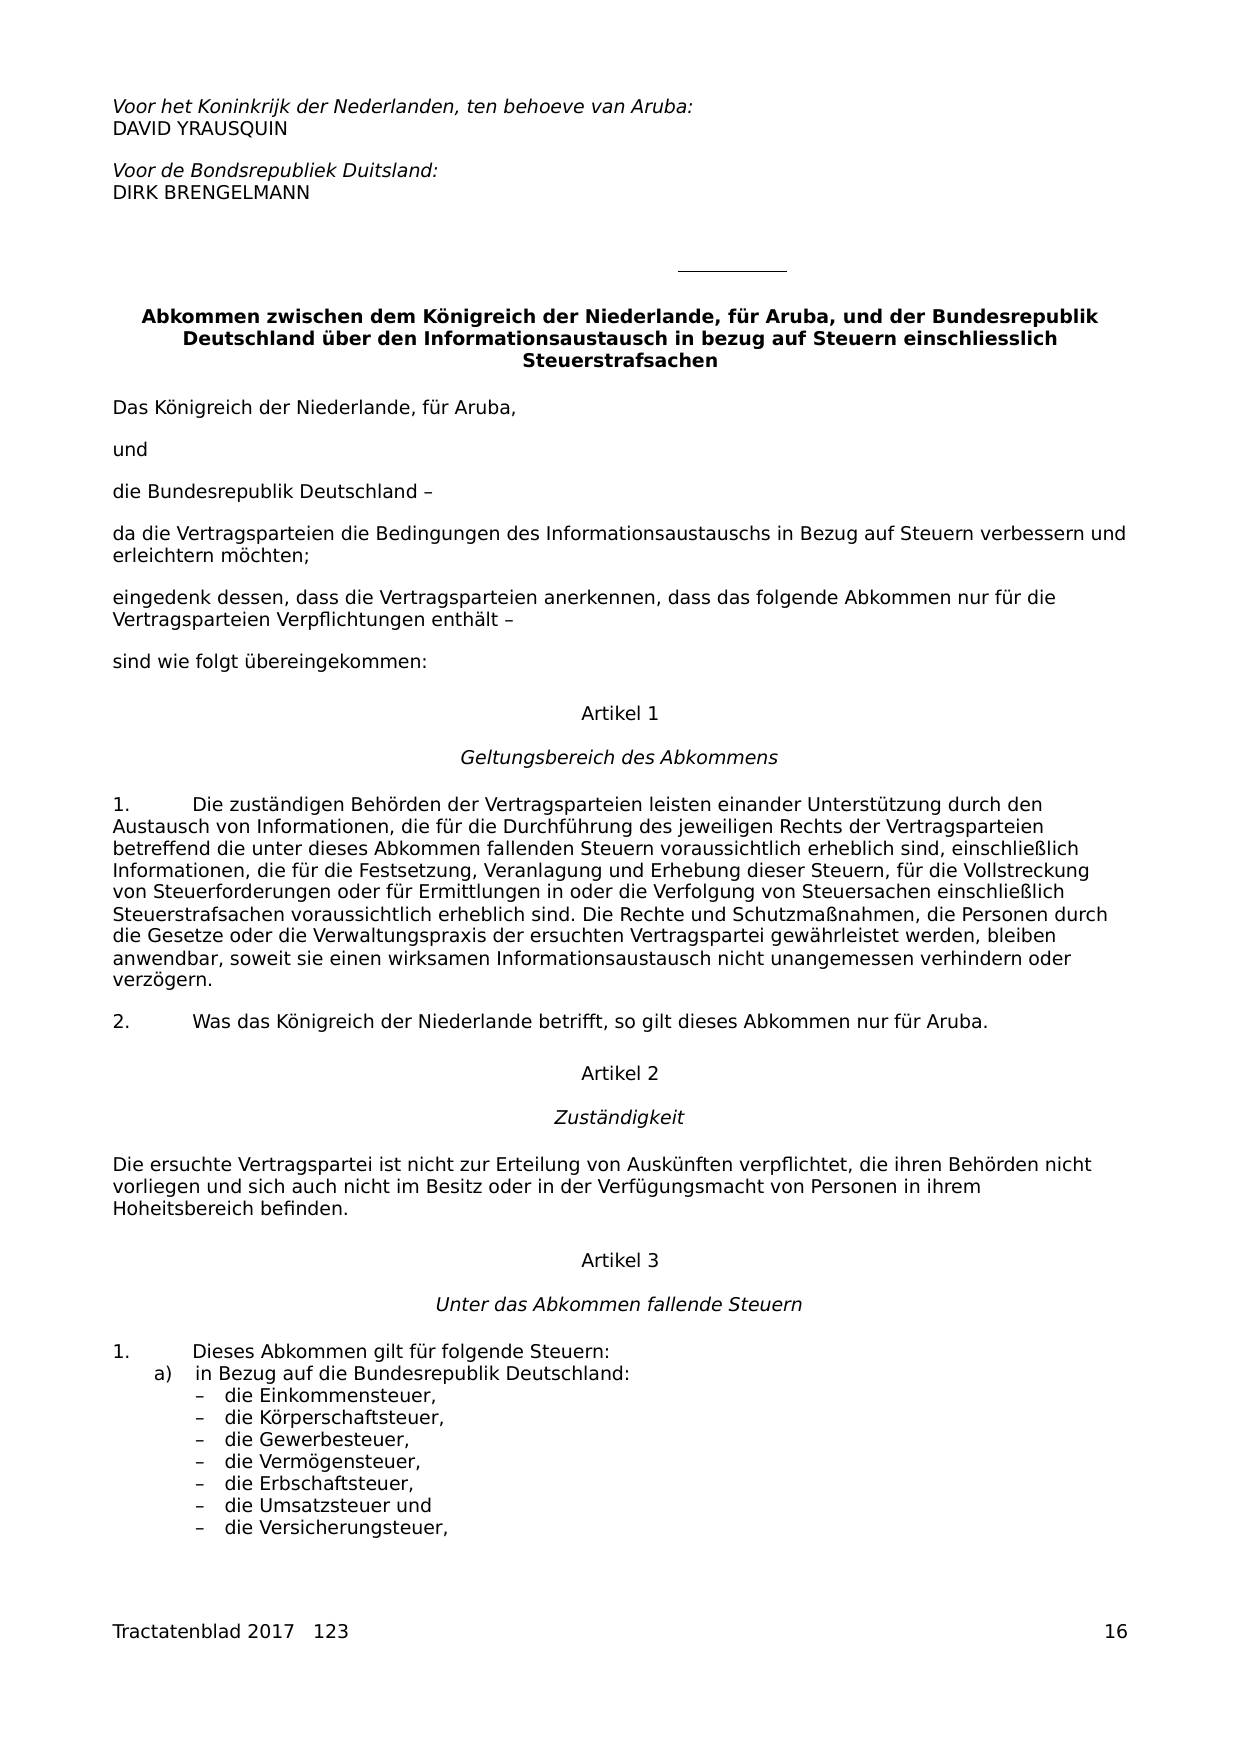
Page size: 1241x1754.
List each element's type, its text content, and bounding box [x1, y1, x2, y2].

text – die Umsatzsteuer und [195, 1495, 1128, 1517]
text – die Einkommensteuer, [195, 1385, 1128, 1407]
text Voor het Koninkrijk der Nederlanden, ten behoeve van Aruba: DAVID YRAUSQUIN [112, 96, 1128, 140]
text die Bundesrepublik Deutschland – [112, 481, 1128, 503]
subtitle Artikel 1 Geltungsbereich des Abkommens [112, 703, 1128, 768]
text da die Vertragsparteien die Bedingungen des Informationsaustauschs in Bezug auf Steuern verbessern und erleichtern möchten; [112, 523, 1128, 567]
text sind wie folgt übereingekommen: [112, 651, 1128, 673]
text – die Vermögensteuer, [195, 1451, 1128, 1473]
text eingedenk dessen, dass die Vertragsparteien anerkennen, dass das folgende Abkommen nur für die Vertragsparteien Verpflichtungen enthält – [112, 587, 1128, 631]
text – die Körperschaftsteuer, [195, 1407, 1128, 1429]
text 1. Dieses Abkommen gilt für folgende Steuern: [112, 1341, 1128, 1363]
subtitle Artikel 2 Zuständigkeit [112, 1063, 1128, 1129]
subtitle Abkommen zwischen dem Königreich der Niederlande, für Aruba, und der Bundesrepublik Deutschland über den Informationsaustausch in bezug auf Steuern einschliesslich Steuerstrafsachen [112, 306, 1128, 372]
text Das Königreich der Niederlande, für Aruba, [112, 397, 1128, 419]
text – die Erbschaftsteuer, [195, 1473, 1128, 1495]
text a) in Bezug auf die Bundesrepublik Deutschland: [153, 1363, 1128, 1385]
text und [112, 439, 1128, 461]
text Voor de Bondsrepubliek Duitsland: DIRK BRENGELMANN [112, 160, 1128, 204]
subtitle Artikel 3 Unter das Abkommen fallende Steuern [112, 1250, 1128, 1316]
text – die Versicherungsteuer, [195, 1517, 1128, 1539]
text – die Gewerbesteuer, [195, 1429, 1128, 1451]
text Die ersuchte Vertragspartei ist nicht zur Erteilung von Auskünften verpflichtet, die ihren Behörden nicht vorliegen und sich auch nicht im Besitz oder in der Verfügungsmacht von Personen in ihrem Hoheitsbereich befinden. [112, 1154, 1128, 1220]
text 2. Was das Königreich der Niederlande betrifft, so gilt dieses Abkommen nur für Aruba. [112, 1011, 1128, 1033]
text 1. Die zuständigen Behörden der Vertragsparteien leisten einander Unterstützung durch den Austausch von Informationen, die für die Durchführung des jeweiligen Rechts der Vertragsparteien betreffend die unter dieses Abkommen fallenden Steuern voraussichtlich erheblich sind, einschließlich Informationen, die für die Festsetzung, Veranlagung und Erhebung dieser Steuern, für die Vollstreckung von Steuerforderungen oder für Ermittlungen in oder die Verfolgung von Steuersachen einschließlich Steuerstrafsachen voraussichtlich erheblich sind. Die Rechte und Schutzmaßnahmen, die Personen durch die Gesetze oder die Verwaltungspraxis der ersuchten Vertragspartei gewährleistet werden, bleiben anwendbar, soweit sie einen wirksamen Informationsaustausch nicht unangemessen verhindern oder verzögern. [112, 793, 1128, 991]
